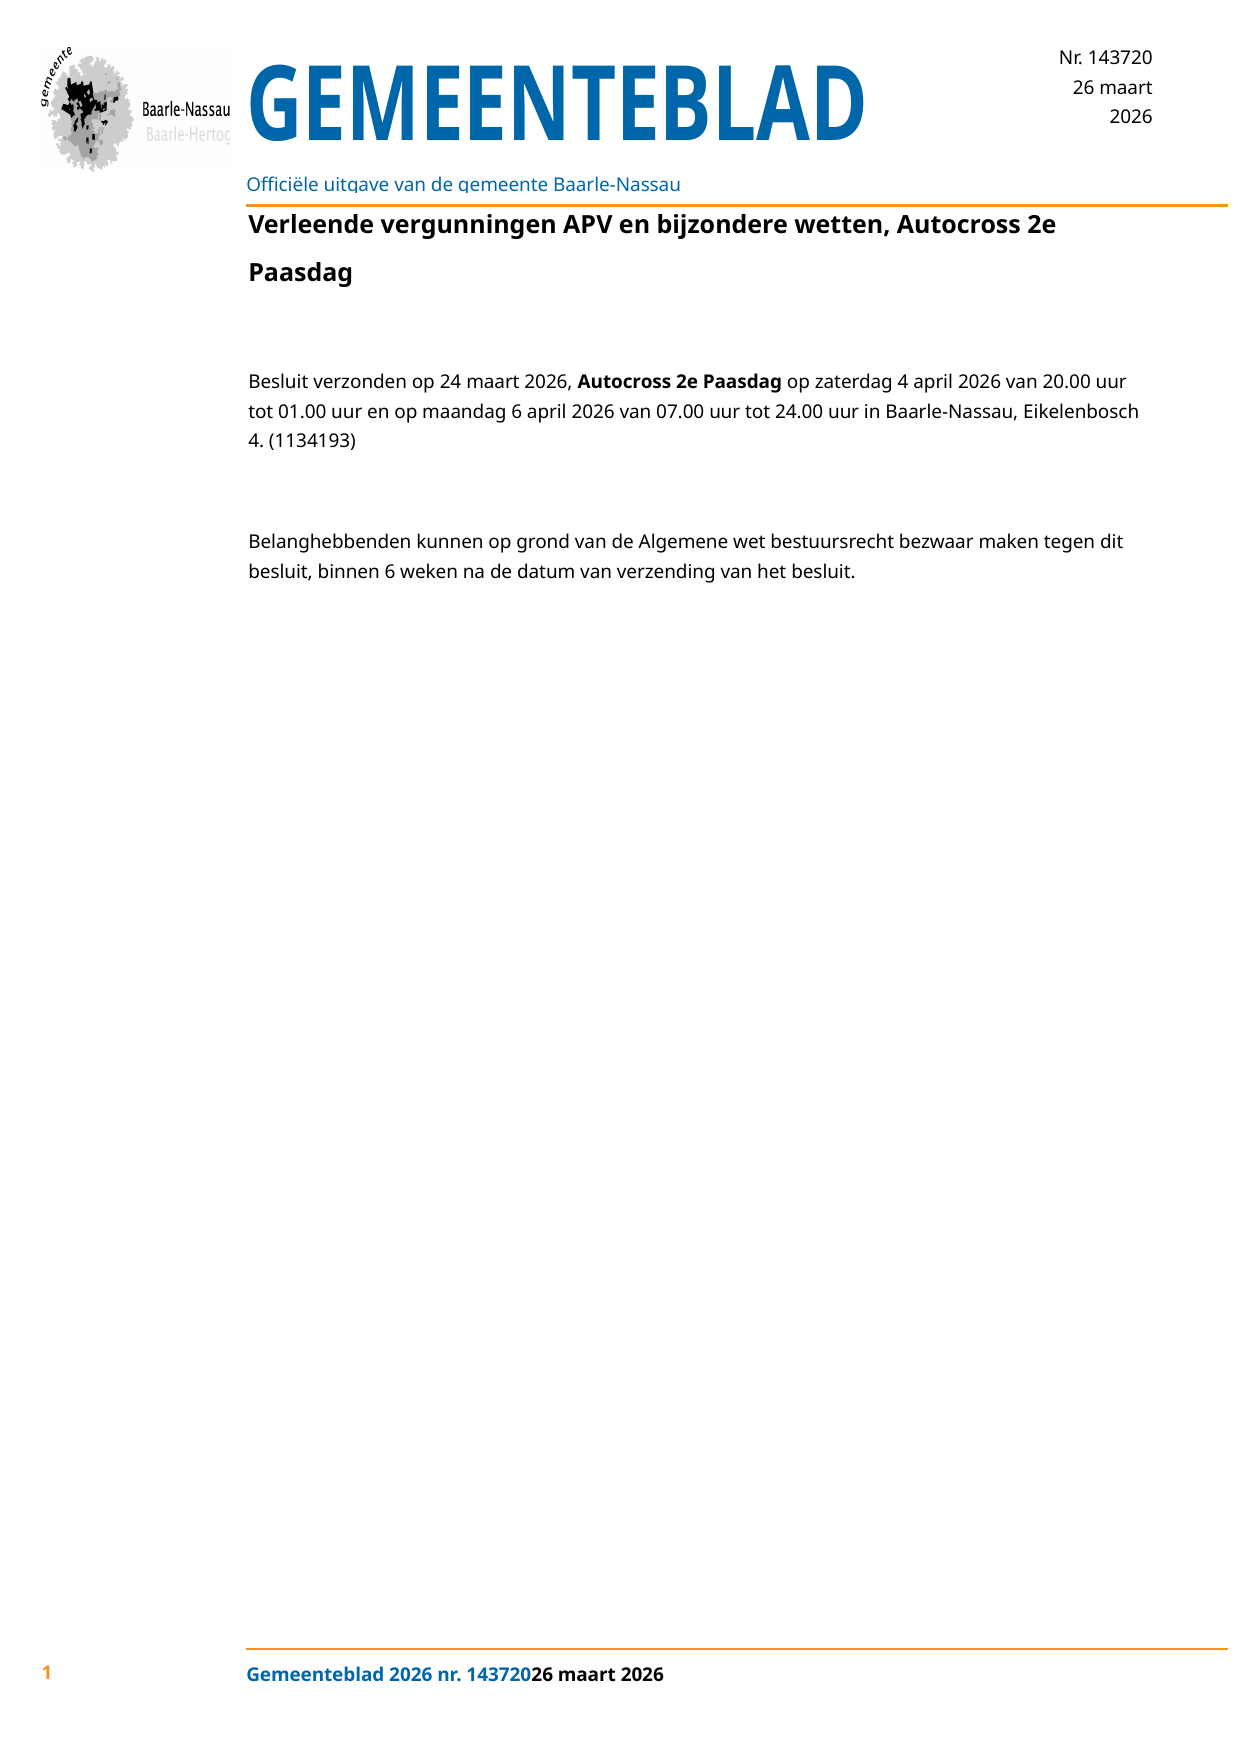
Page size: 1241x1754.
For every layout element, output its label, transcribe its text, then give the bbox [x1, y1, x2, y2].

text Belanghebbenden kunnen op grond van de Algemene wet bestuursrecht bezwaar maken tegen dit besluit, binnen 6 weken na de datum van verzending van het besluit. [248, 528, 1152, 584]
text Verleende vergunningen APV en bijzondere wetten, Autocross 2e Paasdag [248, 207, 1152, 288]
text Besluit verzonden op 24 maart 2026, Autocross 2e Paasdag op zaterdag 4 april 2026 van 20.00 uur tot 01.00 uur en op maandag 6 april 2026 van 07.00 uur tot 24.00 uur in Baarle-Nassau, Eikelenbosch 4. (1134193) [248, 368, 1152, 453]
picture [41, 47, 231, 172]
